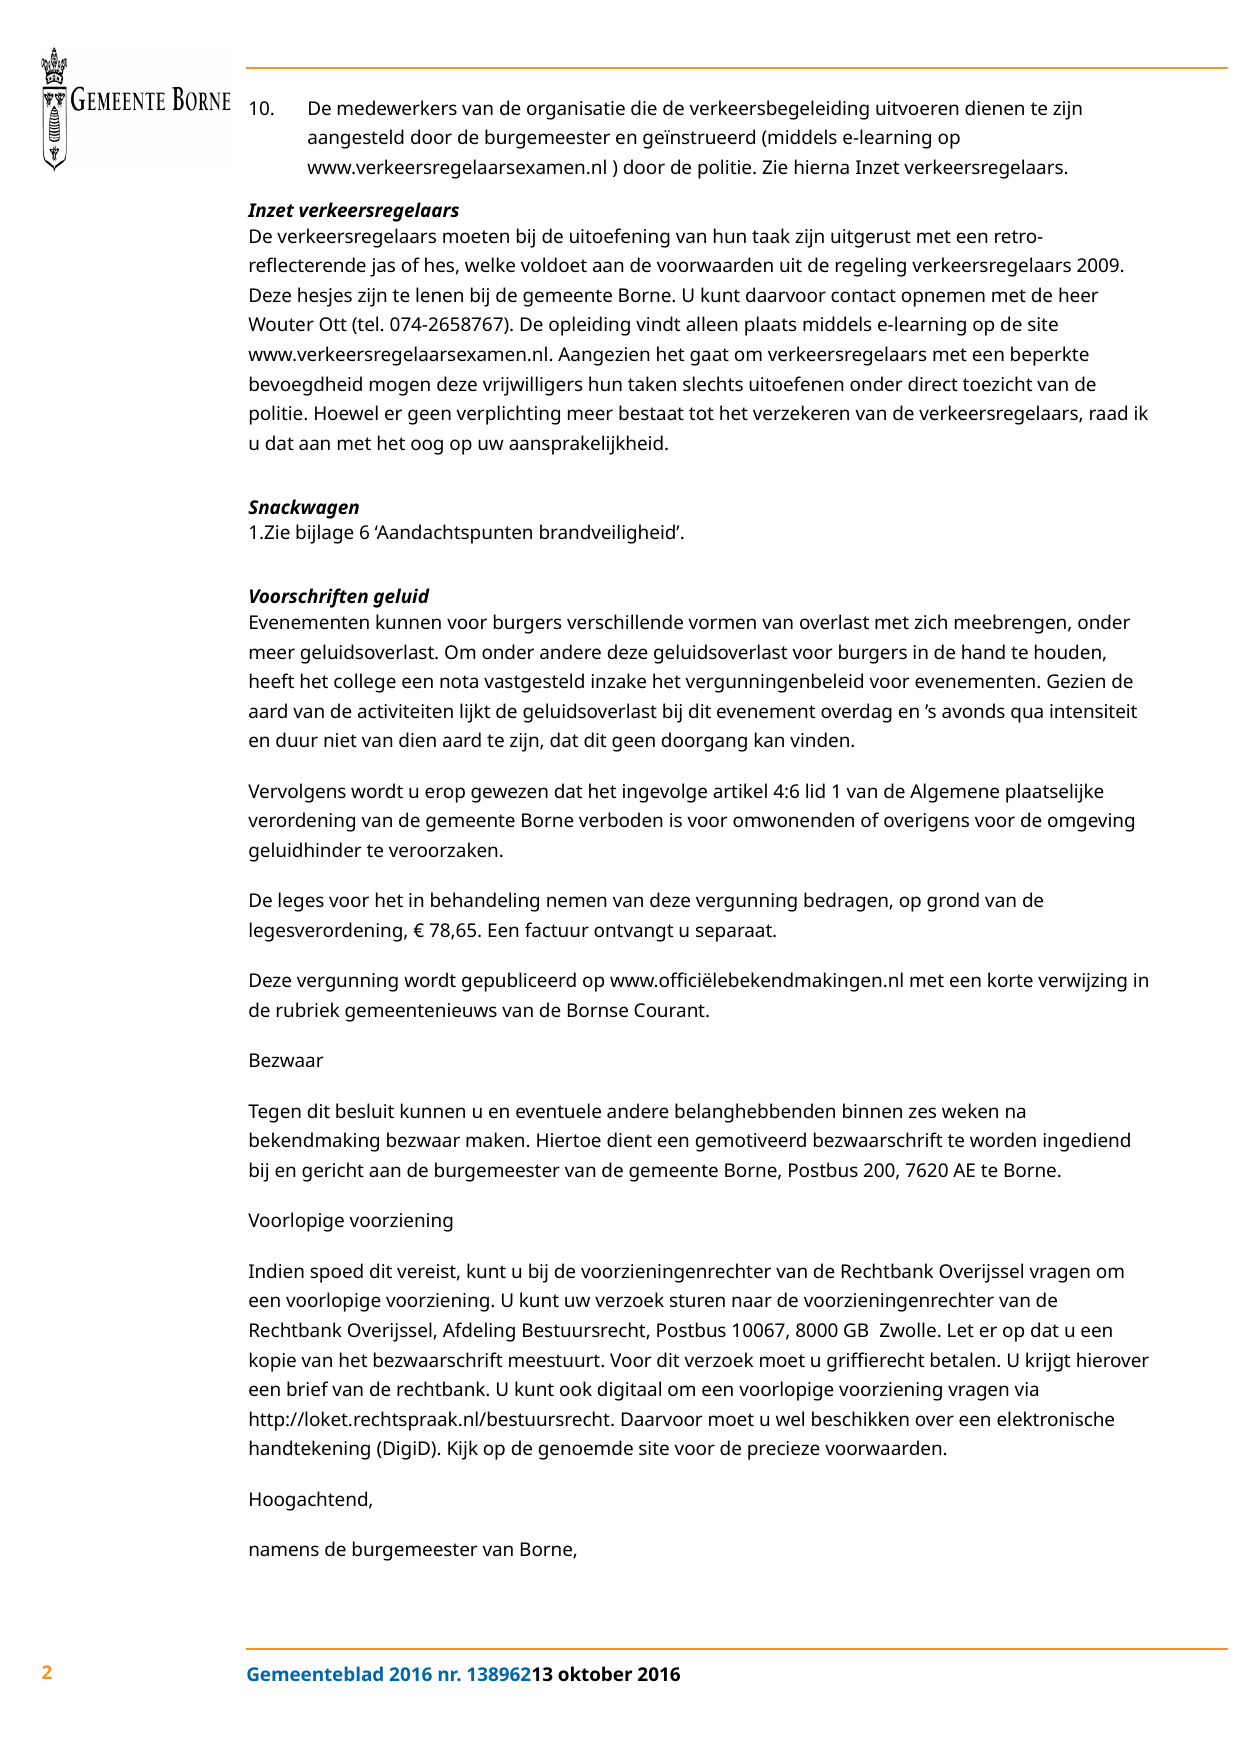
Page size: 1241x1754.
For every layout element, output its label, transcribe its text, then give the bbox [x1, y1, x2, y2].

text Deze vergunning wordt gepubliceerd op www.officiëlebekendmakingen.nl met een korte verwijzing in de rubriek gemeentenieuws van de Bornse Courant. [248, 968, 1152, 1023]
text Hoogachtend, [248, 1486, 1152, 1512]
text Snackwagen [248, 494, 1152, 519]
text De verkeersregelaars moeten bij de uitoefening van hun taak zijn uitgerust met een retro-reflecterende jas of hes, welke voldoet aan de voorwaarden uit de regeling verkeersregelaars 2009. Deze hesjes zijn te lenen bij de gemeente Borne. U kunt daarvoor contact opnemen met de heer Wouter Ott (tel. 074-2658767). De opleiding vindt alleen plaats middels e-learning op de site www.verkeersregelaarsexamen.nl. Aangezien het gaat om verkeersregelaars met een beperkte bevoegdheid mogen deze vrijwilligers hun taken slechts uitoefenen onder direct toezicht van de politie. Hoewel er geen verplichting meer bestaat tot het verzekeren van de verkeersregelaars, raad ik u dat aan met het oog op uw aansprakelijkheid. [248, 223, 1152, 456]
text namens de burgemeester van Borne, [248, 1536, 1152, 1562]
text Inzet verkeersregelaars [248, 197, 1152, 223]
text 1.Zie bijlage 6 ‘Aandachtspunten brandveiligheid’. [248, 519, 1152, 545]
text De leges voor het in behandeling nemen van deze vergunning bedragen, op grond van de legesverordening, € 78,65. Een factuur ontvangt u separaat. [248, 888, 1152, 943]
text Voorlopige voorziening [248, 1208, 1152, 1233]
text Tegen dit besluit kunnen u en eventuele andere belanghebbenden binnen zes weken na bekendmaking bezwaar maken. Hiertoe dient een gemotiveerd bezwaarschrift te worden ingediend bij en gericht aan de burgemeester van de gemeente Borne, Postbus 200, 7620 AE te Borne. [248, 1098, 1152, 1183]
text Indien spoed dit vereist, kunt u bij de voorzieningenrechter van de Rechtbank Overijssel vragen om een voorlopige voorziening. U kunt uw verzoek sturen naar de voorzieningenrechter van de Rechtbank Overijssel, Afdeling Bestuursrecht, Postbus 10067, 8000 GB Zwolle. Let er op dat u een kopie van het bezwaarschrift meestuurt. Voor dit verzoek moet u griffierecht betalen. U krijgt hierover een brief van de rechtbank. U kunt ook digitaal om een voorlopige voorziening vragen via http://loket.rechtspraak.nl/bestuursrecht. Daarvoor moet u wel beschikken over een elektronische handtekening (DigiD). Kijk op de genoemde site voor de precieze voorwaarden. [248, 1258, 1152, 1461]
text Bezwaar [248, 1048, 1152, 1073]
text Voorschriften geluid [248, 583, 1152, 609]
list De medewerkers van de organisatie die de verkeersbegeleiding uitvoeren dienen te zijn aangesteld door de burgemeester en geïnstrueerd (middels e-learning op www.verkeersregelaarsexamen.nl ) door de politie. Zie hierna Inzet verkeersregelaars. [248, 95, 1152, 180]
picture [41, 47, 231, 172]
text Vervolgens wordt u erop gewezen dat het ingevolge artikel 4:6 lid 1 van de Algemene plaatselijke verordening van de gemeente Borne verboden is voor omwonenden of overigens voor de omgeving geluidhinder te veroorzaken. [248, 778, 1152, 863]
text Evenementen kunnen voor burgers verschillende vormen van overlast met zich meebrengen, onder meer geluidsoverlast. Om onder andere deze geluidsoverlast voor burgers in de hand te houden, heeft het college een nota vastgesteld inzake het vergunningenbeleid voor evenementen. Gezien de aard van de activiteiten lijkt de geluidsoverlast bij dit evenement overdag en ’s avonds qua intensiteit en duur niet van dien aard te zijn, dat dit geen doorgang kan vinden. [248, 609, 1152, 753]
